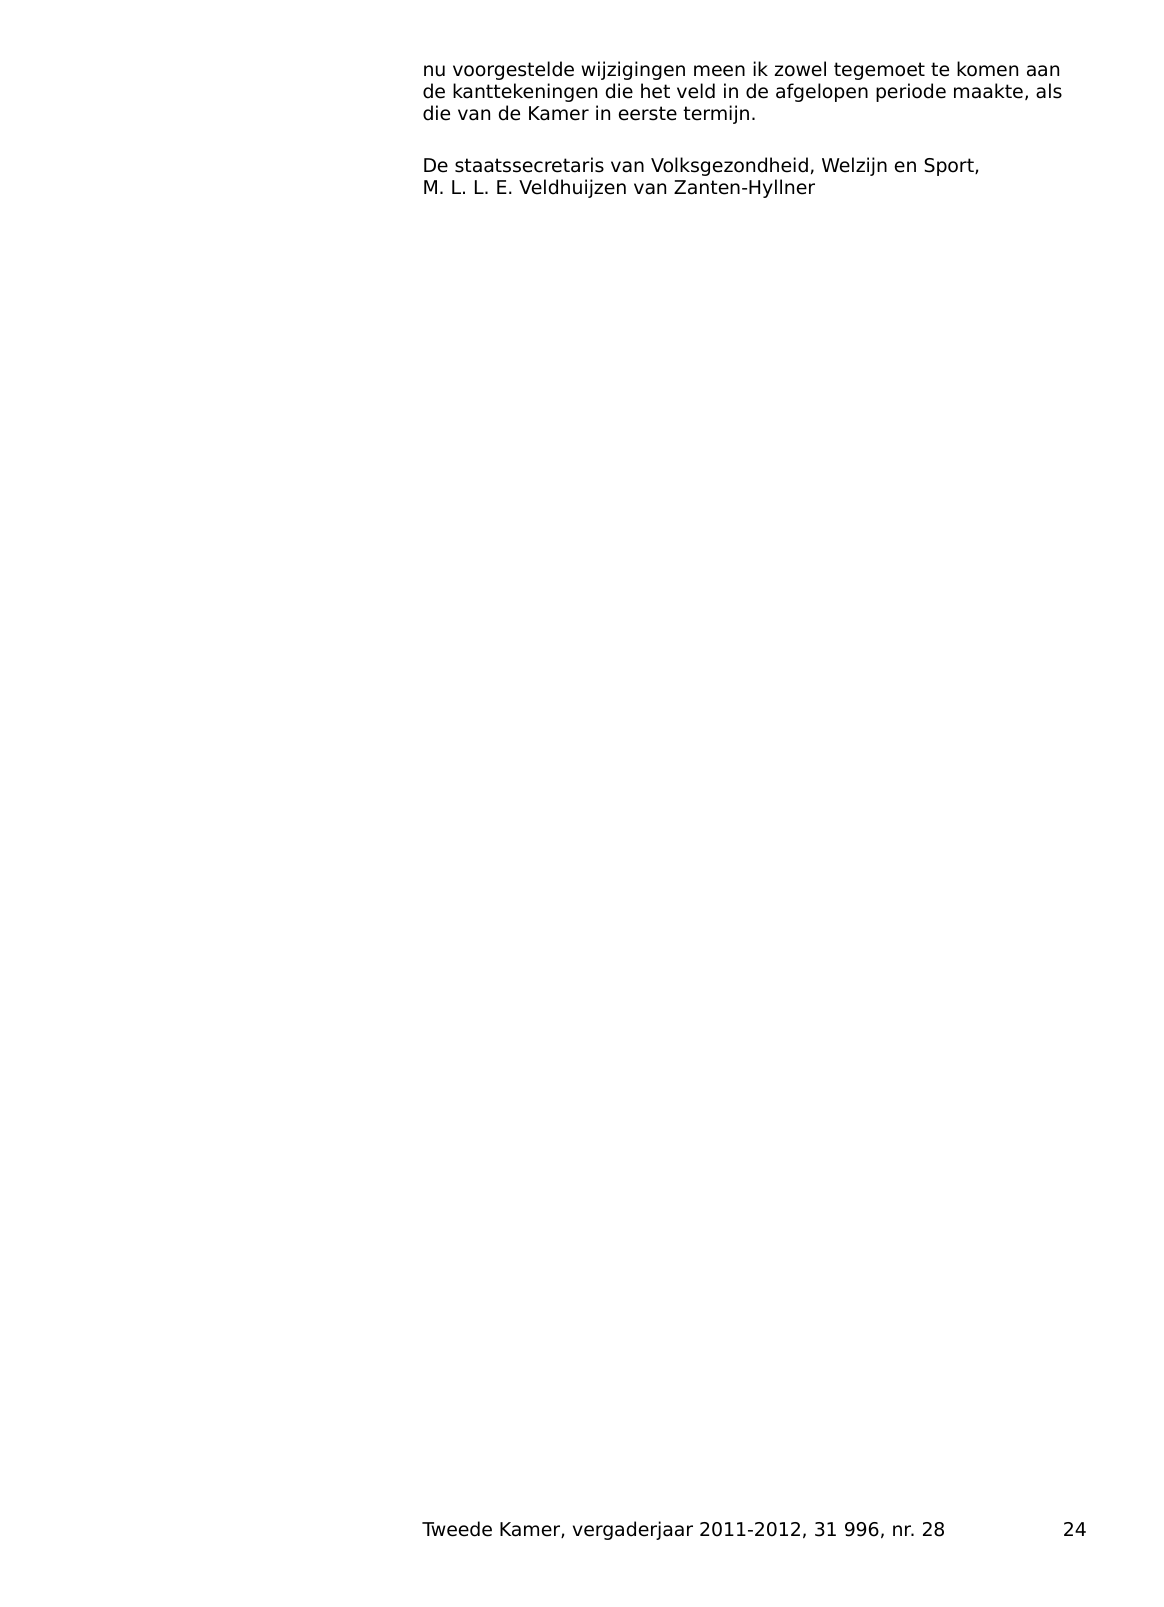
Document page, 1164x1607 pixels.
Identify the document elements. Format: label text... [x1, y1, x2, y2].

text De staatssecretaris van Volksgezondheid, Welzijn en Sport, M. L. L. E. Veldhuijzen van Zanten-Hyllner [422, 155, 1087, 199]
text nu voorgestelde wijzigingen meen ik zowel tegemoet te komen aan de kanttekeningen die het veld in de afgelopen periode maakte, als die van de Kamer in eerste termijn. [422, 59, 1087, 125]
